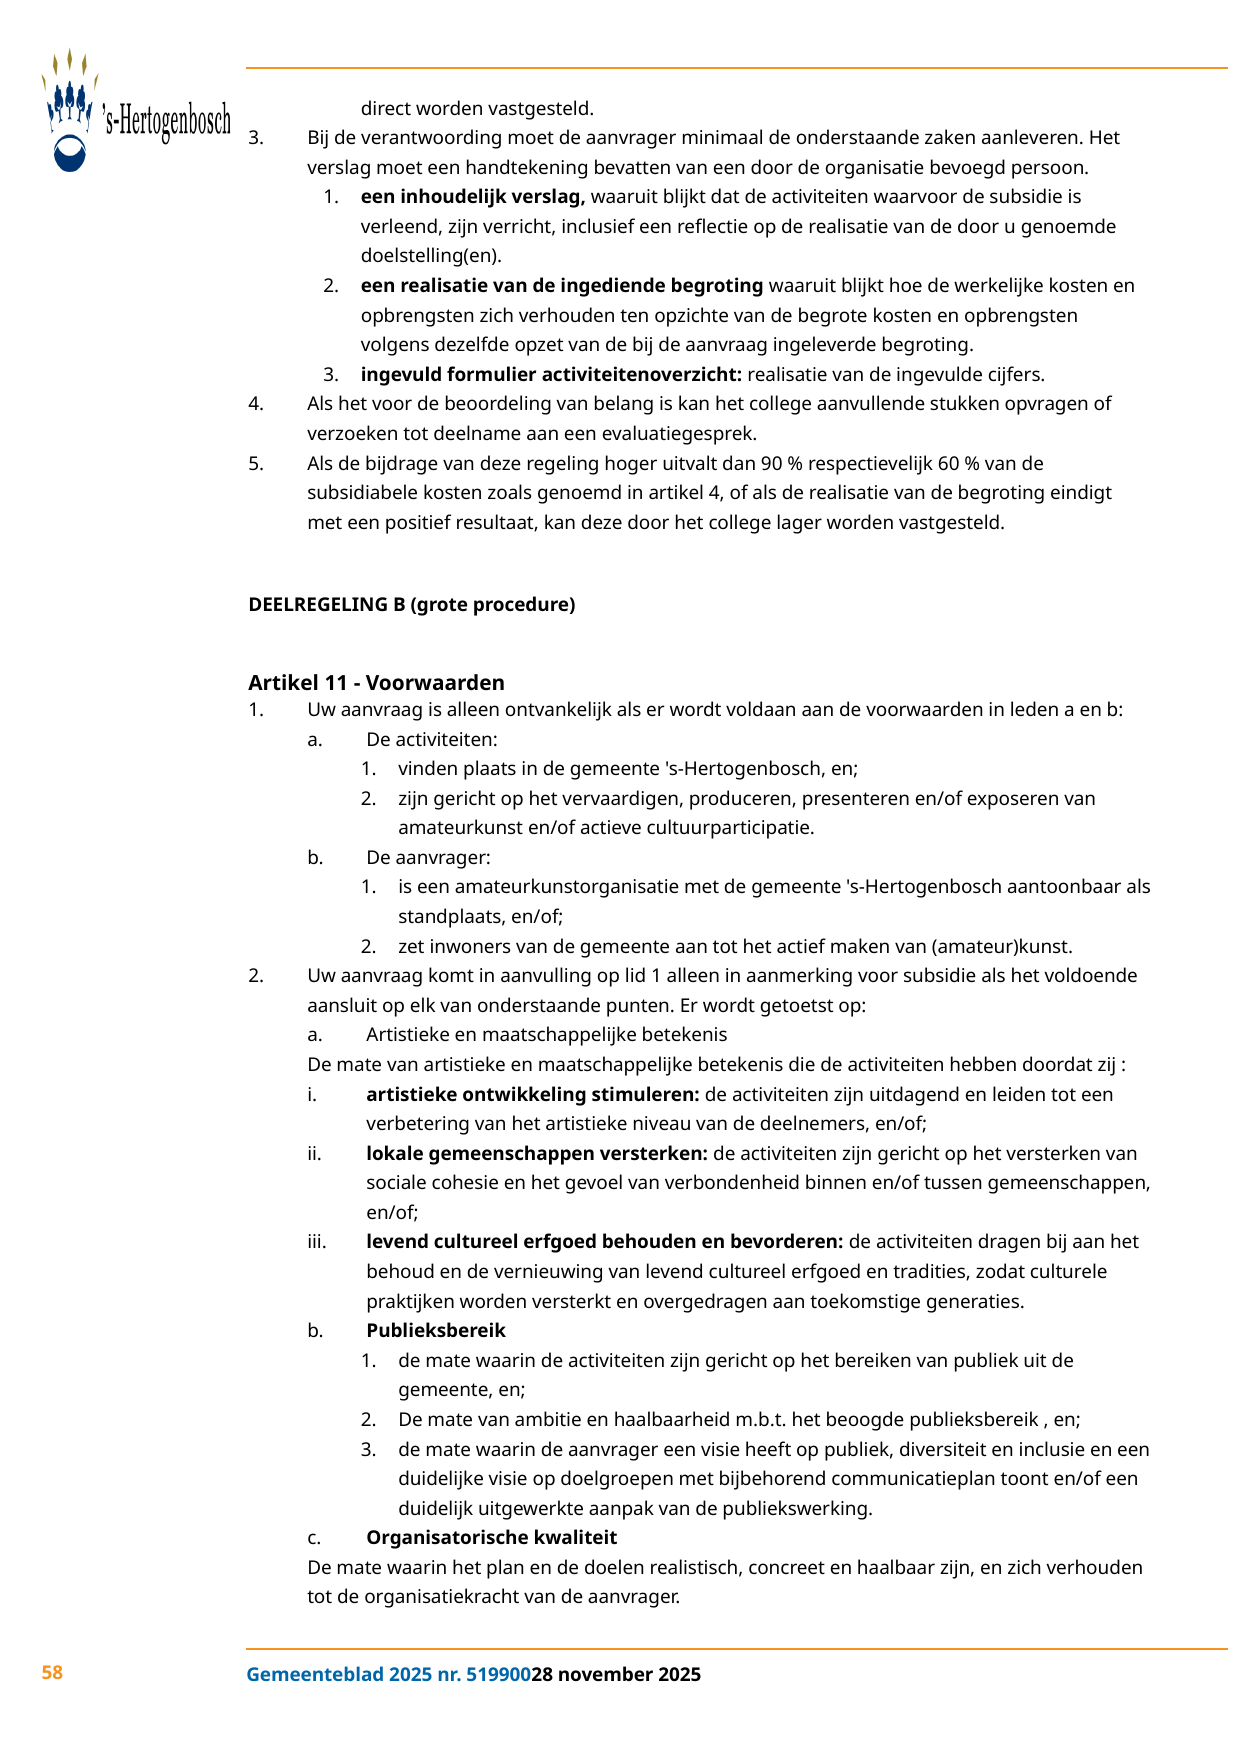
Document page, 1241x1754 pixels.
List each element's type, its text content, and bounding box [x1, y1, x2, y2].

list Als de bijdrage van deze regeling hoger uitvalt dan 90 % respectievelijk 60 % van de subsidiabele kosten zoals genoemd in artikel 4, of als de realisatie van de begroting eindigt met een positief resultaat, kan deze door het college lager worden vastgesteld. [248, 450, 1152, 535]
list een realisatie van de ingediende begroting waaruit blijkt hoe de werkelijke kosten en opbrengsten zich verhouden ten opzichte van de begrote kosten en opbrengsten volgens dezelfde opzet van de bij de aanvraag ingeleverde begroting. [323, 272, 1152, 357]
list De activiteiten: [307, 726, 1152, 752]
list direct worden vastgesteld. [323, 95, 1152, 121]
list Organisatorische kwaliteit [307, 1524, 1152, 1550]
list een inhoudelijk verslag, waaruit blijkt dat de activiteiten waarvoor de subsidie is verleend, zijn verricht, inclusief een reflectie op de realisatie van de door u genoemde doelstelling(en). [323, 183, 1152, 268]
picture [41, 47, 231, 172]
list zet inwoners van de gemeente aan tot het actief maken van (amateur)kunst. [361, 933, 1152, 959]
list de mate waarin de activiteiten zijn gericht op het bereiken van publiek uit de gemeente, en; [361, 1347, 1152, 1402]
list zijn gericht op het vervaardigen, produceren, presenteren en/of exposeren van amateurkunst en/of actieve cultuurparticipatie. [361, 785, 1152, 840]
list de mate waarin de aanvrager een visie heeft op publiek, diversiteit en inclusie en een duidelijke visie op doelgroepen met bijbehorend communicatieplan toont en/of een duidelijk uitgewerkte aanpak van de publiekswerking. [361, 1436, 1152, 1521]
list Als het voor de beoordeling van belang is kan het college aanvullende stukken opvragen of verzoeken tot deelname aan een evaluatiegesprek. [248, 391, 1152, 446]
list ingevuld formulier activiteitenoverzicht: realisatie van de ingevulde cijfers. [323, 361, 1152, 387]
list De aanvrager: [307, 844, 1152, 870]
list De mate waarin het plan en de doelen realistisch, concreet en haalbaar zijn, en zich verhouden tot de organisatiekracht van de aanvrager. [248, 1554, 1152, 1609]
list lokale gemeenschappen versterken: de activiteiten zijn gericht op het versterken van sociale cohesie en het gevoel van verbondenheid binnen en/of tussen gemeenschappen, en/of; [307, 1140, 1152, 1225]
text Artikel 11 - Voorwaarden [248, 668, 1152, 696]
list De mate van artistieke en maatschappelijke betekenis die de activiteiten hebben doordat zij : [248, 1051, 1152, 1077]
list is een amateurkunstorganisatie met de gemeente 's-Hertogenbosch aantoonbaar als standplaats, en/of; [361, 874, 1152, 929]
list Publieksbereik [307, 1317, 1152, 1343]
list artistieke ontwikkeling stimuleren: de activiteiten zijn uitdagend en leiden tot een verbetering van het artistieke niveau van de deelnemers, en/of; [307, 1081, 1152, 1136]
list Uw aanvraag is alleen ontvankelijk als er wordt voldaan aan de voorwaarden in leden a en b: [248, 696, 1152, 722]
list De mate van ambitie en haalbaarheid m.b.t. het beoogde publieksbereik , en; [361, 1406, 1152, 1432]
list levend cultureel erfgoed behouden en bevorderen: de activiteiten dragen bij aan het behoud en de vernieuwing van levend cultureel erfgoed en tradities, zodat culturele praktijken worden versterkt en overgedragen aan toekomstige generaties. [307, 1229, 1152, 1314]
list vinden plaats in de gemeente 's-Hertogenbosch, en; [361, 755, 1152, 781]
text DEELREGELING B (grote procedure) [248, 589, 1152, 617]
list Artistieke en maatschappelijke betekenis [307, 1022, 1152, 1047]
list Bij de verantwoording moet de aanvrager minimaal de onderstaande zaken aanleveren. Het verslag moet een handtekening bevatten van een door de organisatie bevoegd persoon. [248, 124, 1152, 180]
list Uw aanvraag komt in aanvulling op lid 1 alleen in aanmerking voor subsidie als het voldoende aansluit op elk van onderstaande punten. Er wordt getoetst op: [248, 962, 1152, 1018]
